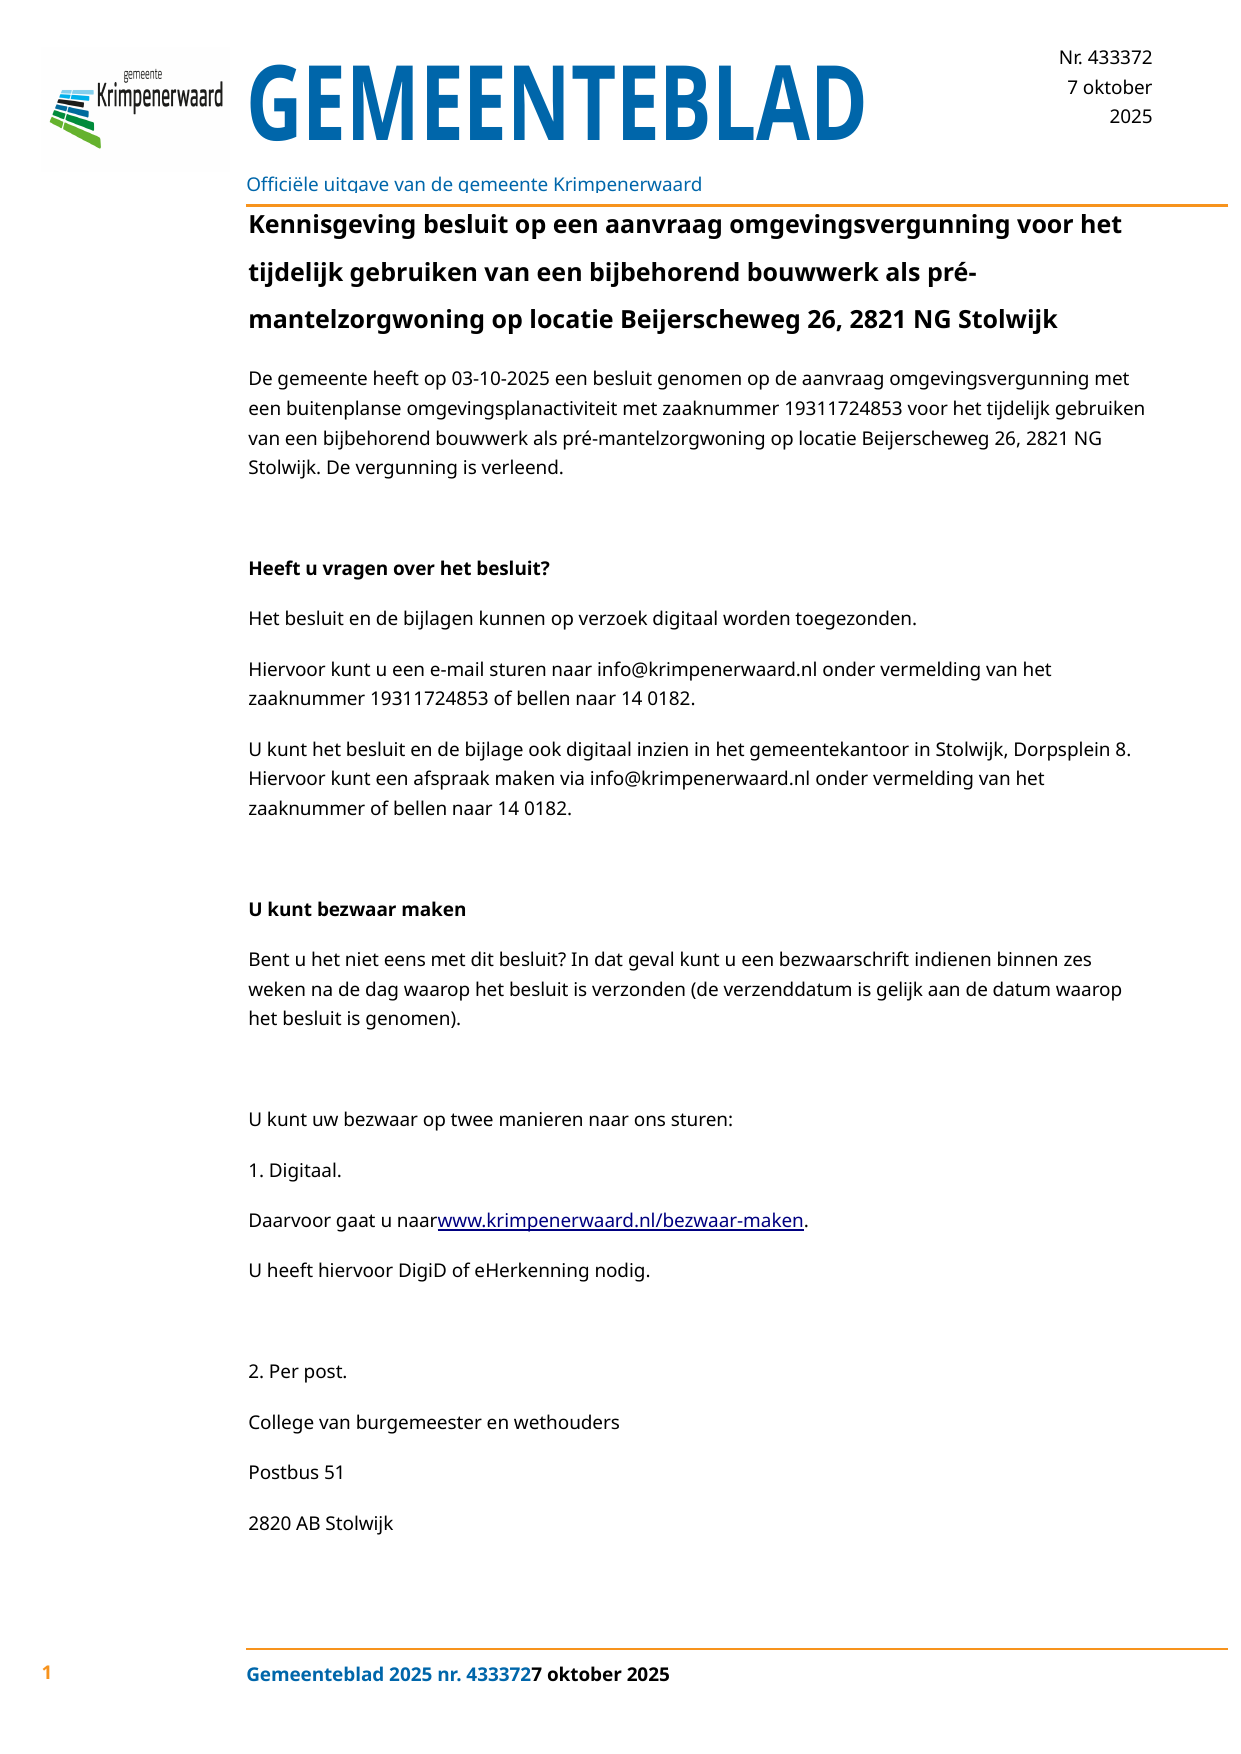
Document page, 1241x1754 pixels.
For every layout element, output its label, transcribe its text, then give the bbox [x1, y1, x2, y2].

text Postbus 51 [248, 1459, 1152, 1485]
text Hiervoor kunt u een e-mail sturen naar info@krimpenerwaard.nl onder vermelding van het zaaknummer 19311724853 of bellen naar 14 0182. [248, 656, 1152, 711]
text De gemeente heeft op 03-10-2025 een besluit genomen op de aanvraag omgevingsvergunning met een buitenplanse omgevingsplanactiviteit met zaaknummer 19311724853 voor het tijdelijk gebruiken van een bijbehorend bouwwerk als pré-mantelzorgwoning op locatie Beijerscheweg 26, 2821 NG Stolwijk. De vergunning is verleend. [248, 366, 1152, 480]
text 2820 AB Stolwijk [248, 1510, 1152, 1535]
text Bent u het niet eens met dit besluit? In dat geval kunt u een bezwaarschrift indienen binnen zes weken na de dag waarop het besluit is verzonden (de verzenddatum is gelijk aan de datum waarop het besluit is genomen). [248, 946, 1152, 1031]
text U kunt het besluit en de bijlage ook digitaal inzien in het gemeentekantoor in Stolwijk, Dorpsplein 8. Hiervoor kunt een afspraak maken via info@krimpenerwaard.nl onder vermelding van het zaaknummer of bellen naar 14 0182. [248, 736, 1152, 821]
text Kennisgeving besluit op een aanvraag omgevingsvergunning voor het tijdelijk gebruiken van een bijbehorend bouwwerk als pré-mantelzorgwoning op locatie Beijerscheweg 26, 2821 NG Stolwijk [248, 207, 1152, 336]
text Het besluit en de bijlagen kunnen op verzoek digitaal worden toegezonden. [248, 606, 1152, 631]
text U kunt bezwaar maken [248, 896, 1152, 922]
text U kunt uw bezwaar op twee manieren naar ons sturen: [248, 1106, 1152, 1132]
text Daarvoor gaat u naarwww.krimpenerwaard.nl/bezwaar-maken. [248, 1207, 1152, 1233]
picture [41, 47, 231, 172]
text Heeft u vragen over het besluit? [248, 555, 1152, 581]
text 1. Digitaal. [248, 1157, 1152, 1182]
text U heeft hiervoor DigiD of eHerkenning nodig. [248, 1258, 1152, 1283]
text College van burgemeester en wethouders [248, 1409, 1152, 1434]
text 2. Per post. [248, 1358, 1152, 1384]
